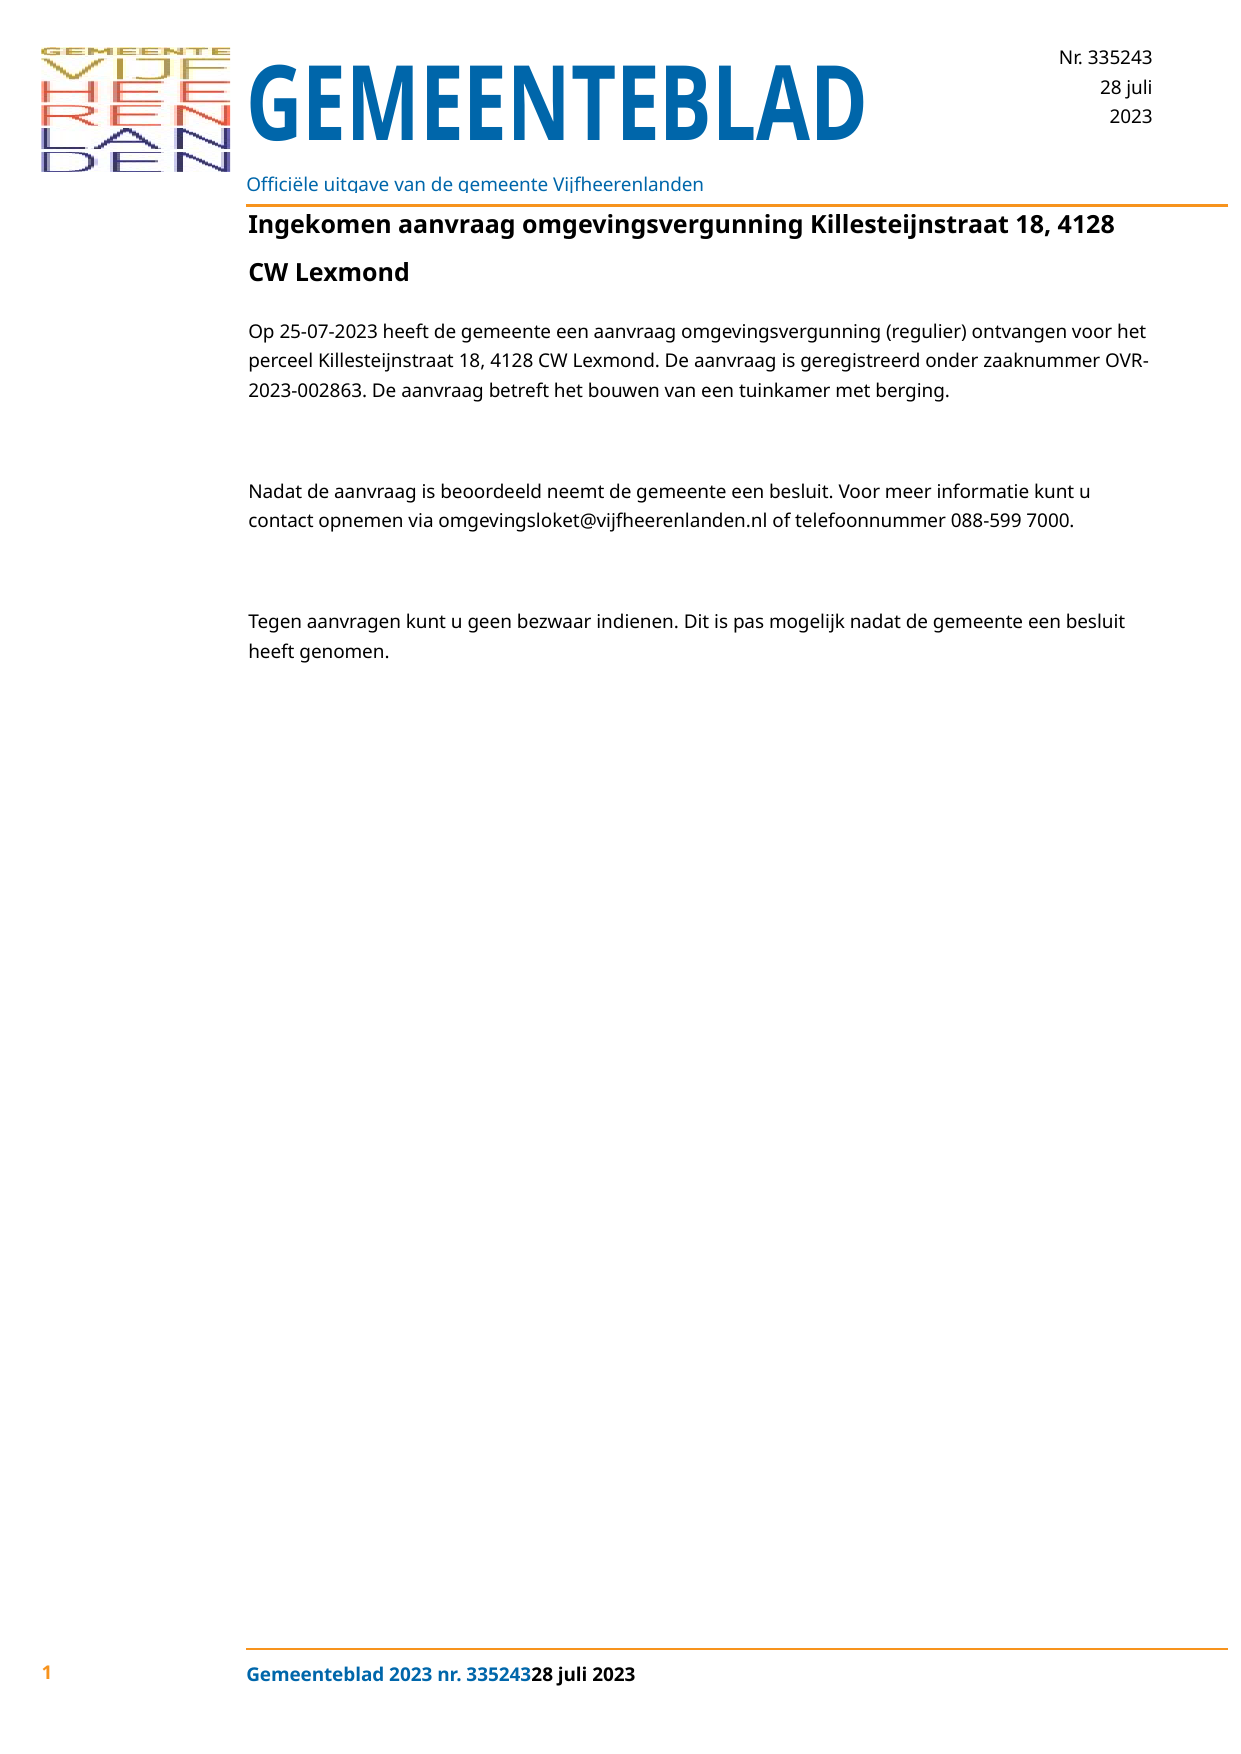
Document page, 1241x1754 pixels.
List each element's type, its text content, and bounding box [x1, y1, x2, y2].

text Op 25-07-2023 heeft de gemeente een aanvraag omgevingsvergunning (regulier) ontvangen voor het perceel Killesteijnstraat 18, 4128 CW Lexmond. De aanvraag is geregistreerd onder zaaknummer OVR-2023-002863. De aanvraag betreft het bouwen van een tuinkamer met berging. [248, 318, 1152, 403]
text Nadat de aanvraag is beoordeeld neemt de gemeente een besluit. Voor meer informatie kunt u contact opnemen via omgevingsloket@vijfheerenlanden.nl of telefoonnummer 088-599 7000. [248, 478, 1152, 533]
text Tegen aanvragen kunt u geen bezwaar indienen. Dit is pas mogelijk nadat de gemeente een besluit heeft genomen. [248, 608, 1152, 664]
picture [41, 47, 231, 172]
text Ingekomen aanvraag omgevingsvergunning Killesteijnstraat 18, 4128 CW Lexmond [248, 207, 1152, 288]
